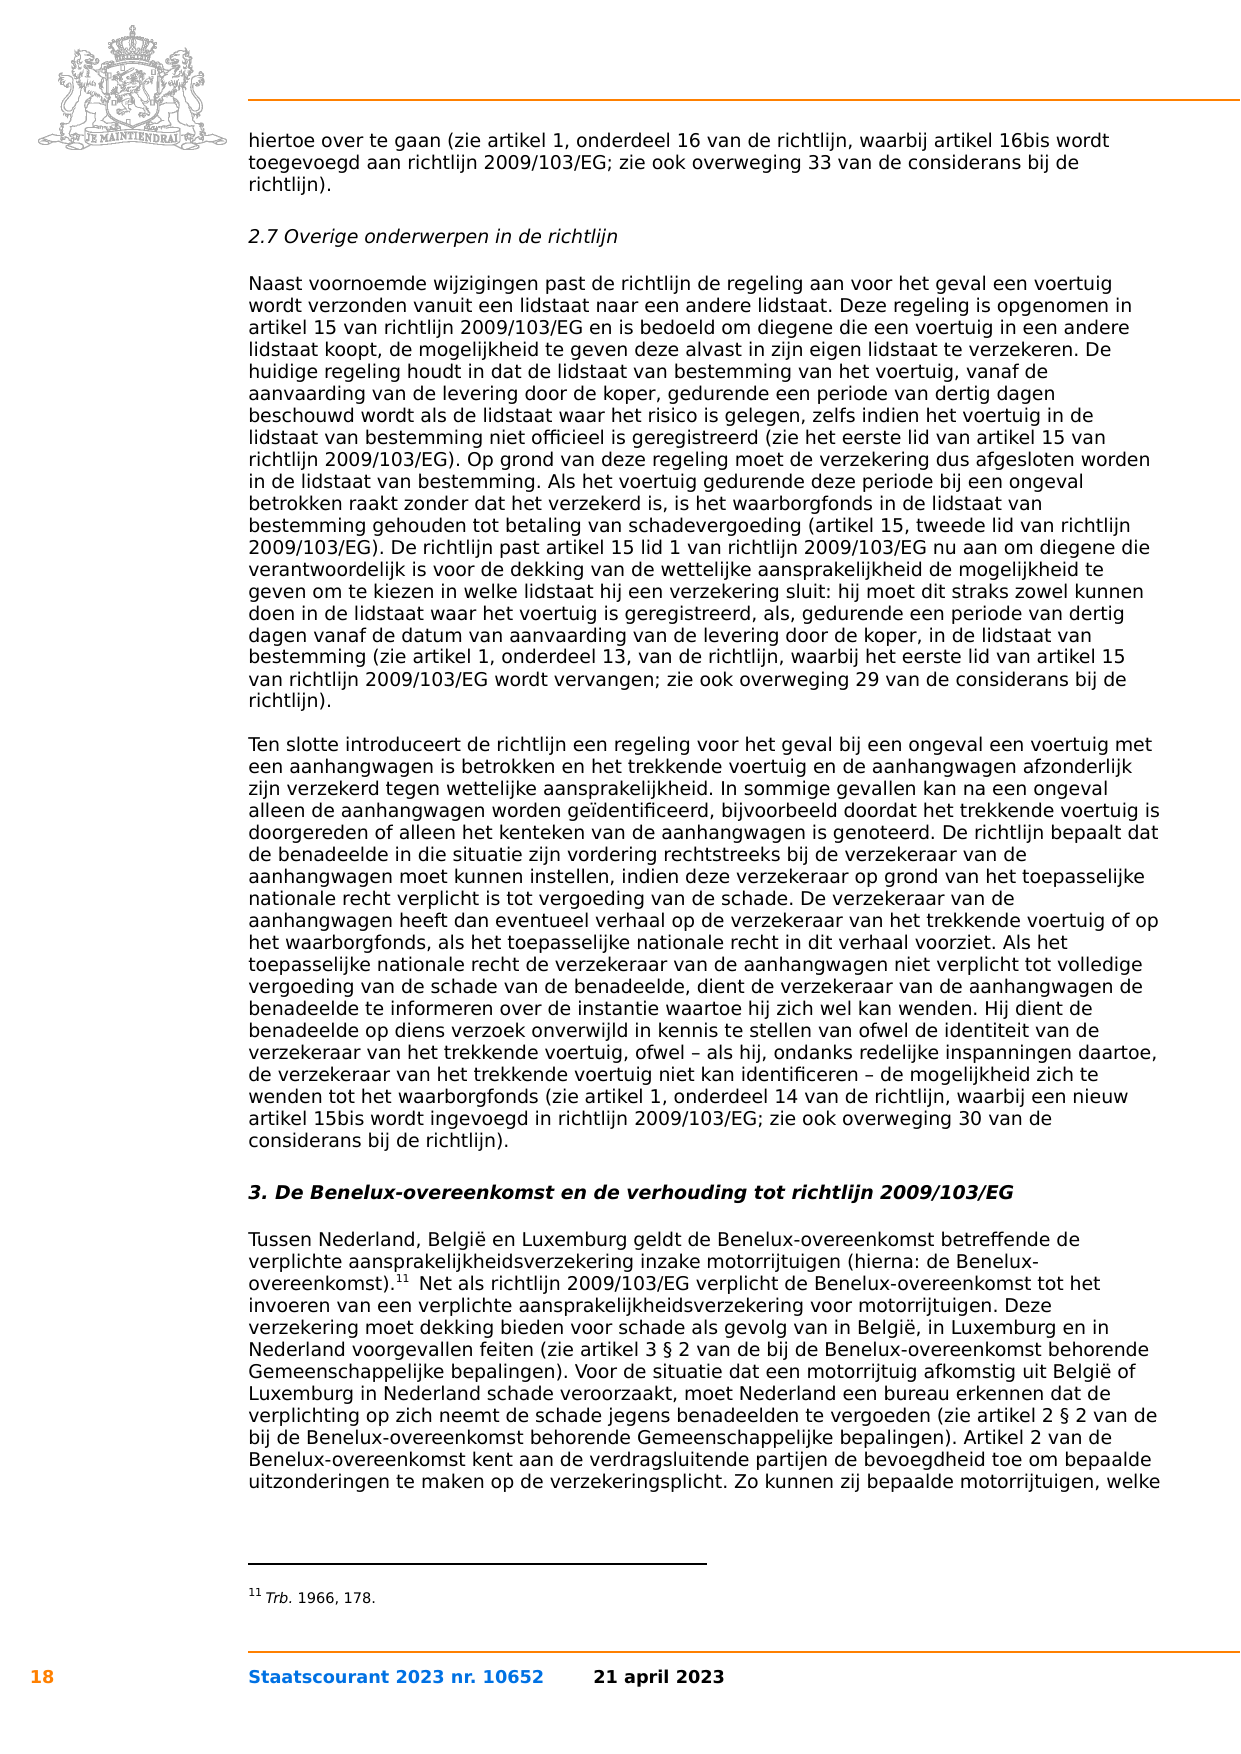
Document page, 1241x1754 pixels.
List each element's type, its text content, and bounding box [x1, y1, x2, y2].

subtitle 2.7 Overige onderwerpen in de richtlijn [248, 226, 1163, 248]
text Trb. 1966, 178. [248, 1586, 1163, 1608]
text Naast voornoemde wijzigingen past de richtlijn de regeling aan voor het geval een voertuig wordt verzonden vanuit een lidstaat naar een andere lidstaat. Deze regeling is opgenomen in artikel 15 van richtlijn 2009/103/EG en is bedoeld om diegene die een voertuig in een andere lidstaat koopt, de mogelijkheid te geven deze alvast in zijn eigen lidstaat te verzekeren. De huidige regeling houdt in dat de lidstaat van bestemming van het voertuig, vanaf de aanvaarding van de levering door de koper, gedurende een periode van dertig dagen beschouwd wordt als de lidstaat waar het risico is gelegen, zelfs indien het voertuig in de lidstaat van bestemming niet officieel is geregistreerd (zie het eerste lid van artikel 15 van richtlijn 2009/103/EG). Op grond van deze regeling moet de verzekering dus afgesloten worden in de lidstaat van bestemming. Als het voertuig gedurende deze periode bij een ongeval betrokken raakt zonder dat het verzekerd is, is het waarborgfonds in de lidstaat van bestemming gehouden tot betaling van schadevergoeding (artikel 15, tweede lid van richtlijn 2009/103/EG). De richtlijn past artikel 15 lid 1 van richtlijn 2009/103/EG nu aan om diegene die verantwoordelijk is voor de dekking van de wettelijke aansprakelijkheid de mogelijkheid te geven om te kiezen in welke lidstaat hij een verzekering sluit: hij moet dit straks zowel kunnen doen in de lidstaat waar het voertuig is geregistreerd, als, gedurende een periode van dertig dagen vanaf de datum van aanvaarding van de levering door de koper, in de lidstaat van bestemming (zie artikel 1, onderdeel 13, van de richtlijn, waarbij het eerste lid van artikel 15 van richtlijn 2009/103/EG wordt vervangen; zie ook overweging 29 van de considerans bij de richtlijn). [248, 273, 1163, 712]
text Ten slotte introduceert de richtlijn een regeling voor het geval bij een ongeval een voertuig met een aanhangwagen is betrokken en het trekkende voertuig en de aanhangwagen afzonderlijk zijn verzekerd tegen wettelijke aansprakelijkheid. In sommige gevallen kan na een ongeval alleen de aanhangwagen worden geïdentificeerd, bijvoorbeeld doordat het trekkende voertuig is doorgereden of alleen het kenteken van de aanhangwagen is genoteerd. De richtlijn bepaalt dat de benadeelde in die situatie zijn vordering rechtstreeks bij de verzekeraar van de aanhangwagen moet kunnen instellen, indien deze verzekeraar op grond van het toepasselijke nationale recht verplicht is tot vergoeding van de schade. De verzekeraar van de aanhangwagen heeft dan eventueel verhaal op de verzekeraar van het trekkende voertuig of op het waarborgfonds, als het toepasselijke nationale recht in dit verhaal voorziet. Als het toepasselijke nationale recht de verzekeraar van de aanhangwagen niet verplicht tot volledige vergoeding van de schade van de benadeelde, dient de verzekeraar van de aanhangwagen de benadeelde te informeren over de instantie waartoe hij zich wel kan wenden. Hij dient de benadeelde op diens verzoek onverwijld in kennis te stellen van ofwel de identiteit van de verzekeraar van het trekkende voertuig, ofwel – als hij, ondanks redelijke inspanningen daartoe, de verzekeraar van het trekkende voertuig niet kan identificeren – de mogelijkheid zich te wenden tot het waarborgfonds (zie artikel 1, onderdeel 14 van de richtlijn, waarbij een nieuw artikel 15bis wordt ingevoegd in richtlijn 2009/103/EG; zie ook overweging 30 van de considerans bij de richtlijn). [248, 734, 1163, 1152]
picture [38, 25, 227, 150]
text hiertoe over te gaan (zie artikel 1, onderdeel 16 van de richtlijn, waarbij artikel 16bis wordt toegevoegd aan richtlijn 2009/103/EG; zie ook overweging 33 van de considerans bij de richtlijn). [248, 130, 1163, 196]
text Tussen Nederland, België en Luxemburg geldt de Benelux-overeenkomst betreffende de verplichte aansprakelijkheidsverzekering inzake motorrijtuigen (hierna: de Benelux-overeenkomst). Net als richtlijn 2009/103/EG verplicht de Benelux-overeenkomst tot het invoeren van een verplichte aansprakelijkheidsverzekering voor motorrijtuigen. Deze verzekering moet dekking bieden voor schade als gevolg van in België, in Luxemburg en in Nederland voorgevallen feiten (zie artikel 3 § 2 van de bij de Benelux-overeenkomst behorende Gemeenschappelijke bepalingen). Voor de situatie dat een motorrijtuig afkomstig uit België of Luxemburg in Nederland schade veroorzaakt, moet Nederland een bureau erkennen dat de verplichting op zich neemt de schade jegens benadeelden te vergoeden (zie artikel 2 § 2 van de bij de Benelux-overeenkomst behorende Gemeenschappelijke bepalingen). Artikel 2 van de Benelux-overeenkomst kent aan de verdragsluitende partijen de bevoegdheid toe om bepaalde uitzonderingen te maken op de verzekeringsplicht. Zo kunnen zij bepaalde motorrijtuigen, welke [248, 1229, 1163, 1493]
subtitle 3. De Benelux-overeenkomst en de verhouding tot richtlijn 2009/103/EG [248, 1182, 1163, 1204]
